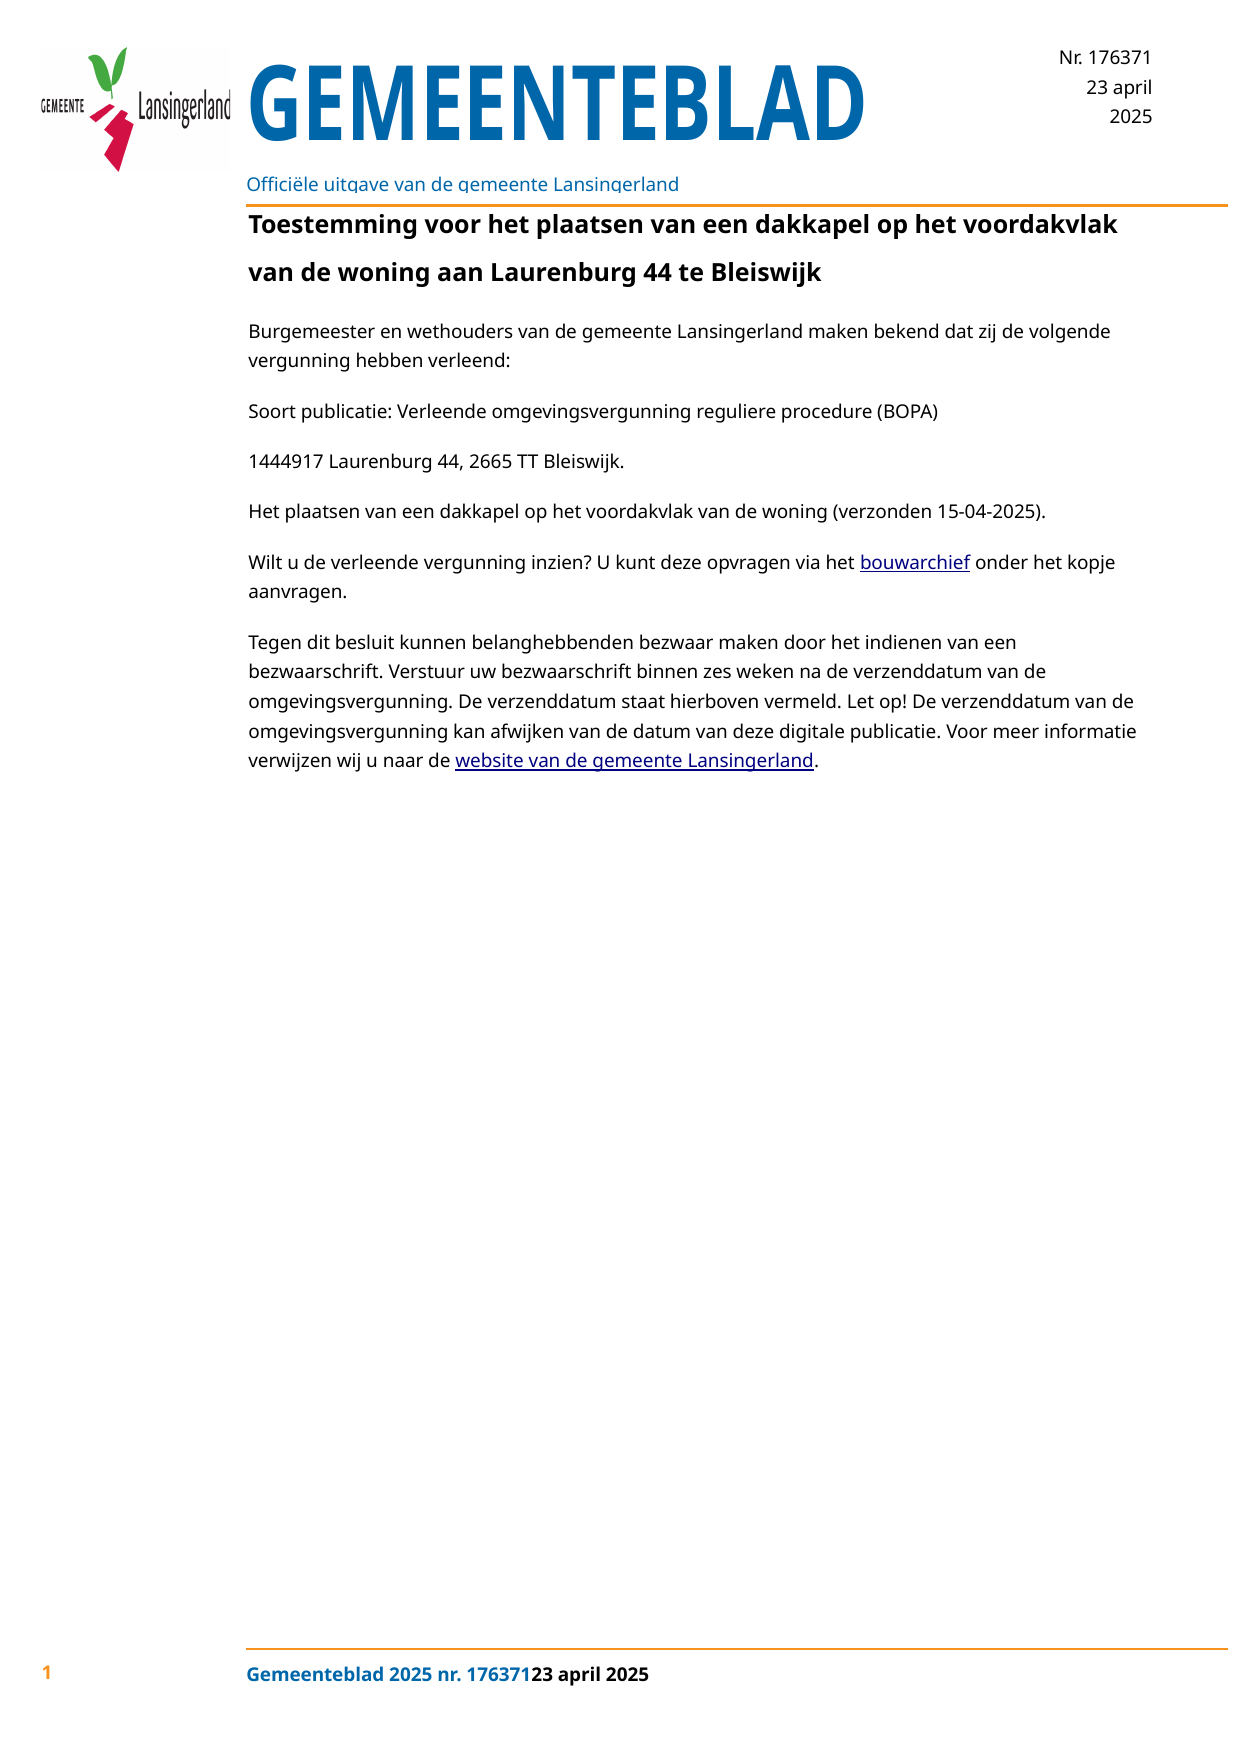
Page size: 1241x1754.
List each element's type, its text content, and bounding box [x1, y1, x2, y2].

text Toestemming voor het plaatsen van een dakkapel op het voordakvlak van de woning aan Laurenburg 44 te Bleiswijk [248, 207, 1152, 288]
text Soort publicatie: Verleende omgevingsvergunning reguliere procedure (BOPA) [248, 398, 1152, 424]
text Burgemeester en wethouders van de gemeente Lansingerland maken bekend dat zij de volgende vergunning hebben verleend: [248, 318, 1152, 373]
text Het plaatsen van een dakkapel op het voordakvlak van de woning (verzonden 15-04-2025). [248, 499, 1152, 524]
text Wilt u de verleende vergunning inzien? U kunt deze opvragen via het bouwarchief onder het kopje aanvragen. [248, 549, 1152, 604]
text Tegen dit besluit kunnen belanghebbenden bezwaar maken door het indienen van een bezwaarschrift. Verstuur uw bezwaarschrift binnen zes weken na de verzenddatum van de omgevingsvergunning. De verzenddatum staat hierboven vermeld. Let op! De verzenddatum van de omgevingsvergunning kan afwijken van de datum van deze digitale publicatie. Voor meer informatie verwijzen wij u naar de website van de gemeente Lansingerland. [248, 629, 1152, 773]
text 1444917 Laurenburg 44, 2665 TT Bleiswijk. [248, 448, 1152, 474]
picture [41, 47, 231, 172]
